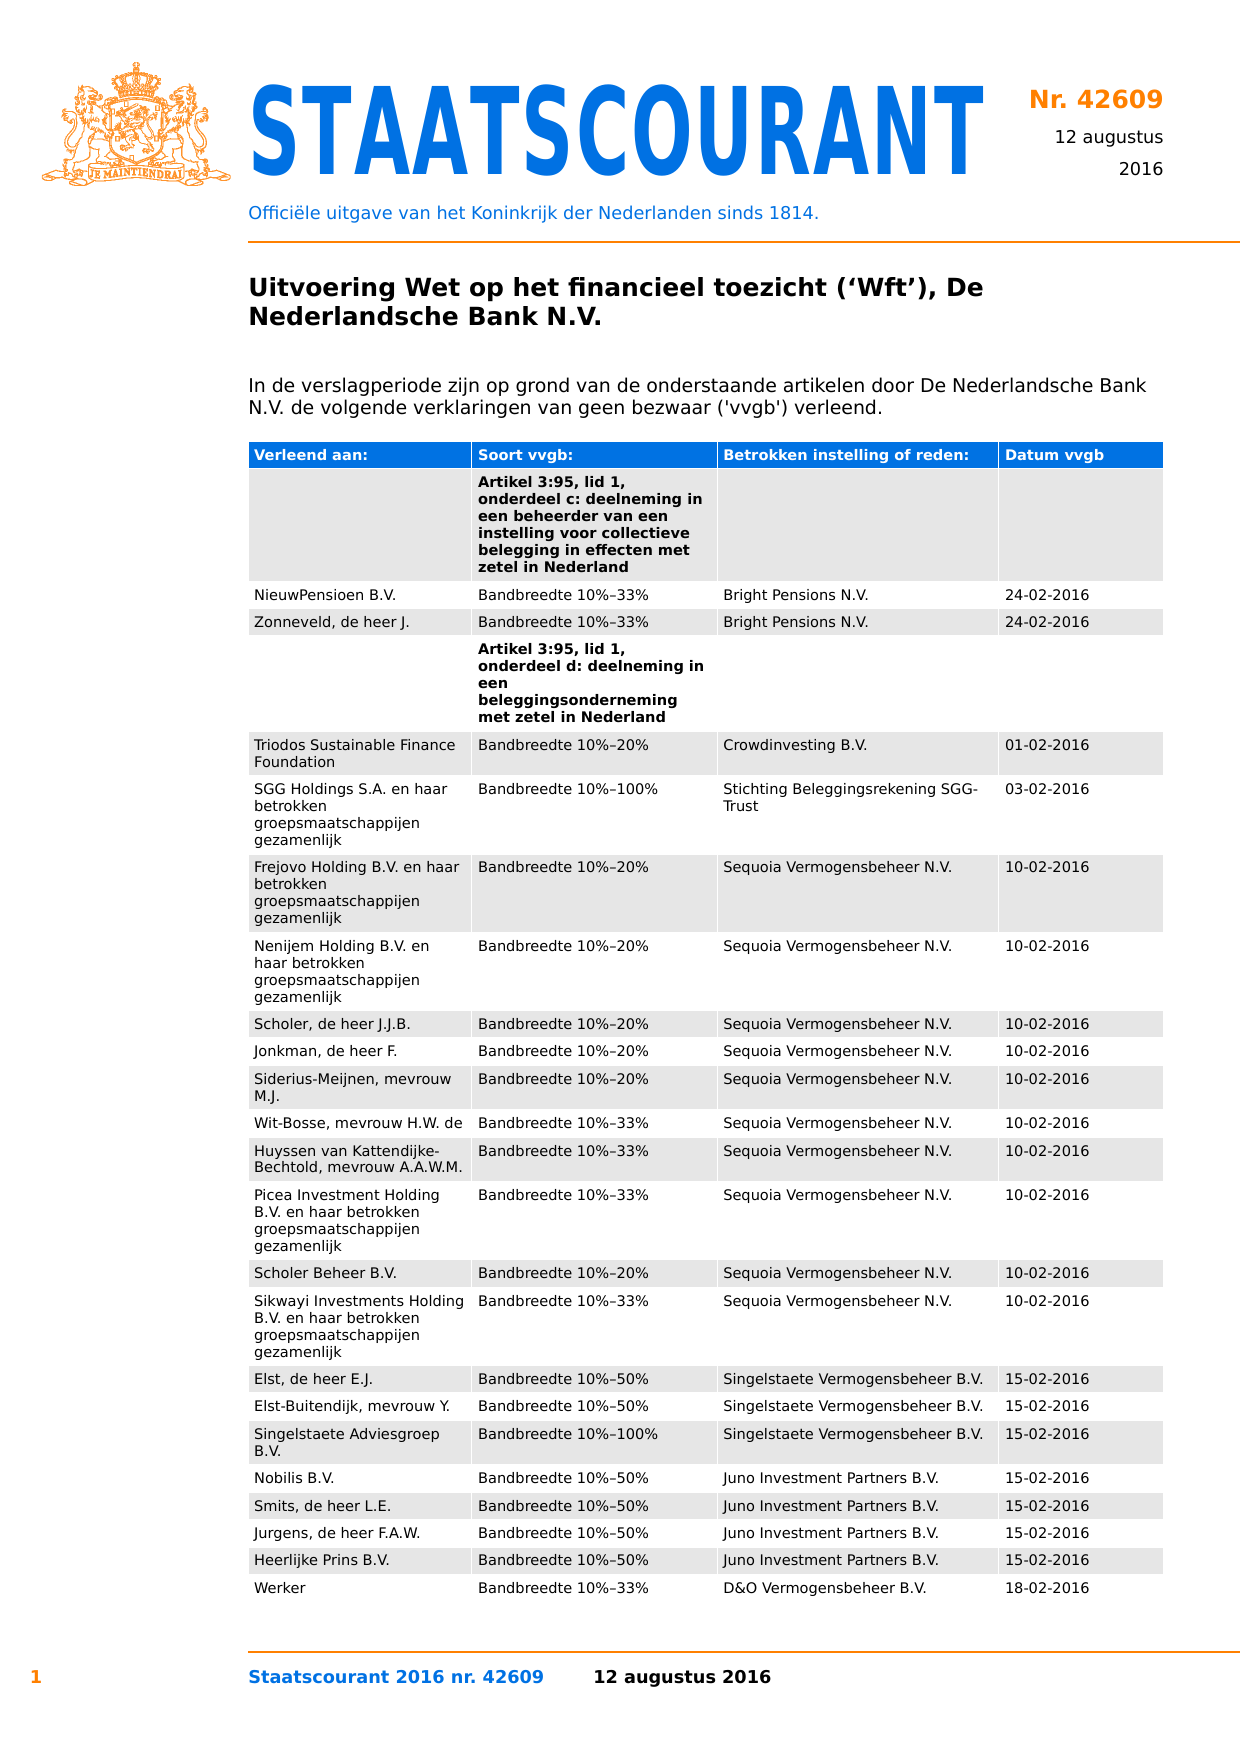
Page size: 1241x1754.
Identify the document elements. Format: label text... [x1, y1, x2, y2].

table_cell 10-02-2016 [999, 1066, 1163, 1109]
table_cell Bandbreedte 10%–33% [472, 1575, 717, 1601]
table_cell Bandbreedte 10%–33% [472, 582, 717, 608]
table_cell Bandbreedte 10%–50% [472, 1493, 717, 1519]
table_cell 01-02-2016 [999, 732, 1163, 775]
table_header Betrokken instelling of reden: [718, 442, 998, 468]
table_cell Sikwayi Investments Holding B.V. en haar betrokken groepsmaatschappijen gezamenlijk [249, 1288, 471, 1365]
table_cell 10-02-2016 [999, 1110, 1163, 1137]
table_cell Picea Investment Holding B.V. en haar betrokken groepsmaatschappijen gezamenlijk [249, 1182, 471, 1259]
table_cell Sequoia Vermogensbeheer N.V. [718, 1011, 998, 1037]
table_cell Bandbreedte 10%–33% [472, 1138, 717, 1181]
table_cell Nobilis B.V. [249, 1465, 471, 1492]
table_cell 15-02-2016 [999, 1493, 1163, 1519]
table_cell Bandbreedte 10%–20% [472, 1066, 717, 1109]
table_cell Juno Investment Partners B.V. [718, 1465, 998, 1492]
table_cell D&O Vermogensbeheer B.V. [718, 1575, 998, 1601]
table_cell SGG Holdings S.A. en haar betrokken groepsmaatschappijen gezamenlijk [249, 776, 471, 853]
table_cell Sequoia Vermogensbeheer N.V. [718, 1110, 998, 1137]
table_cell Bandbreedte 10%–33% [472, 1288, 717, 1365]
table_cell Bandbreedte 10%–50% [472, 1465, 717, 1492]
table_cell Jonkman, de heer F. [249, 1039, 471, 1065]
picture [41, 62, 231, 186]
table_cell 15-02-2016 [999, 1548, 1163, 1574]
table_cell [999, 636, 1163, 731]
table_cell 10-02-2016 [999, 1182, 1163, 1259]
table_cell Sequoia Vermogensbeheer N.V. [718, 1138, 998, 1181]
table_cell Triodos Sustainable Finance Foundation [249, 732, 471, 775]
table_cell Frejovo Holding B.V. en haar betrokken groepsmaatschappijen gezamenlijk [249, 855, 471, 932]
table_cell Bandbreedte 10%–33% [472, 609, 717, 635]
table_cell 2016 [998, 153, 1240, 203]
table_cell Wit-Bosse, mevrouw H.W. de [249, 1110, 471, 1137]
table_header Datum vvgb [999, 442, 1163, 468]
table_cell Werker [249, 1575, 471, 1601]
table_cell Stichting Beleggingsrekening SGG-Trust [718, 776, 998, 853]
table_cell Sequoia Vermogensbeheer N.V. [718, 1288, 998, 1365]
table_cell Bandbreedte 10%–20% [472, 855, 717, 932]
table_cell Juno Investment Partners B.V. [718, 1520, 998, 1546]
table_cell Bandbreedte 10%–33% [472, 1110, 717, 1137]
table_cell Sequoia Vermogensbeheer N.V. [718, 1260, 998, 1287]
table_cell Sequoia Vermogensbeheer N.V. [718, 1039, 998, 1065]
table_cell Bandbreedte 10%–100% [472, 1421, 717, 1464]
table_cell 15-02-2016 [999, 1465, 1163, 1492]
table_cell Singelstaete Vermogensbeheer B.V. [718, 1366, 998, 1392]
table_cell 24-02-2016 [999, 609, 1163, 635]
table_cell 24-02-2016 [999, 582, 1163, 608]
table_cell Bright Pensions N.V. [718, 582, 998, 608]
table_cell Scholer Beheer B.V. [249, 1260, 471, 1287]
table_cell Officiële uitgave van het Koninkrijk der Nederlanden sinds 1814. [248, 203, 1240, 241]
table_cell Artikel 3:95, lid 1, onderdeel d: deelneming in een beleggingsonderneming met zetel in Nederland [472, 636, 717, 731]
table_cell [999, 469, 1163, 581]
subtitle Uitvoering Wet op het financieel toezicht (‘Wft’), De Nederlandsche Bank N.V. [248, 273, 1163, 331]
table_cell Smits, de heer L.E. [249, 1493, 471, 1519]
table_cell Bright Pensions N.V. [718, 609, 998, 635]
table_cell 10-02-2016 [999, 933, 1163, 1010]
table_cell Bandbreedte 10%–50% [472, 1548, 717, 1574]
table_cell Sequoia Vermogensbeheer N.V. [718, 855, 998, 932]
table_header [25, 62, 248, 241]
table_cell [718, 469, 998, 581]
table_cell Artikel 3:95, lid 1, onderdeel c: deelneming in een beheerder van een instelling voor collectieve belegging in effecten met zetel in Nederland [472, 469, 717, 581]
table_cell Juno Investment Partners B.V. [718, 1548, 998, 1574]
table_cell Elst-Buitendijk, mevrouw Y. [249, 1394, 471, 1420]
table_cell Bandbreedte 10%–100% [472, 776, 717, 853]
table_cell Bandbreedte 10%–20% [472, 933, 717, 1010]
table_cell Bandbreedte 10%–20% [472, 1039, 717, 1065]
table_cell Singelstaete Vermogensbeheer B.V. [718, 1421, 998, 1464]
table_cell Jurgens, de heer F.A.W. [249, 1520, 471, 1546]
table_cell Bandbreedte 10%–20% [472, 1011, 717, 1037]
table_cell Bandbreedte 10%–50% [472, 1394, 717, 1420]
table_header STAATSCOURANT [248, 62, 998, 203]
table_cell 18-02-2016 [999, 1575, 1163, 1601]
table_header Nr. 42609 [998, 62, 1240, 121]
table_cell 15-02-2016 [999, 1394, 1163, 1420]
table_cell Scholer, de heer J.J.B. [249, 1011, 471, 1037]
table_cell 10-02-2016 [999, 855, 1163, 932]
table_cell 15-02-2016 [999, 1520, 1163, 1546]
table_cell [718, 636, 998, 731]
table_cell Sequoia Vermogensbeheer N.V. [718, 1066, 998, 1109]
table_cell NieuwPensioen B.V. [249, 582, 471, 608]
table_cell [249, 469, 471, 581]
table_cell 03-02-2016 [999, 776, 1163, 853]
table_cell Bandbreedte 10%–50% [472, 1520, 717, 1546]
table_cell 10-02-2016 [999, 1260, 1163, 1287]
table_cell 10-02-2016 [999, 1011, 1163, 1037]
table_cell Zonneveld, de heer J. [249, 609, 471, 635]
table_cell Singelstaete Adviesgroep B.V. [249, 1421, 471, 1464]
table_header Soort vvgb: [472, 442, 717, 468]
table_cell Huyssen van Kattendijke-Bechtold, mevrouw A.A.W.M. [249, 1138, 471, 1181]
table_cell Bandbreedte 10%–20% [472, 732, 717, 775]
table_cell Nenijem Holding B.V. en haar betrokken groepsmaatschappijen gezamenlijk [249, 933, 471, 1010]
table_cell 15-02-2016 [999, 1366, 1163, 1392]
table_cell [249, 636, 471, 731]
table_cell 12 augustus [998, 121, 1240, 153]
table_cell Sequoia Vermogensbeheer N.V. [718, 933, 998, 1010]
table_cell Elst, de heer E.J. [249, 1366, 471, 1392]
table_cell 10-02-2016 [999, 1288, 1163, 1365]
table_cell Bandbreedte 10%–33% [472, 1182, 717, 1259]
table_header Verleend aan: [249, 442, 471, 468]
table_cell 15-02-2016 [999, 1421, 1163, 1464]
table_cell Juno Investment Partners B.V. [718, 1493, 998, 1519]
table_cell 10-02-2016 [999, 1138, 1163, 1181]
table_cell Singelstaete Vermogensbeheer B.V. [718, 1394, 998, 1420]
table_cell Heerlijke Prins B.V. [249, 1548, 471, 1574]
table_cell Crowdinvesting B.V. [718, 732, 998, 775]
table_cell Sequoia Vermogensbeheer N.V. [718, 1182, 998, 1259]
table_cell Bandbreedte 10%–20% [472, 1260, 717, 1287]
table_cell Bandbreedte 10%–50% [472, 1366, 717, 1392]
table_cell Siderius-Meijnen, mevrouw M.J. [249, 1066, 471, 1109]
text In de verslagperiode zijn op grond van de onderstaande artikelen door De Nederlandsche Bank N.V. de volgende verklaringen van geen bezwaar ('vvgb') verleend. [248, 375, 1163, 419]
table_cell 10-02-2016 [999, 1039, 1163, 1065]
